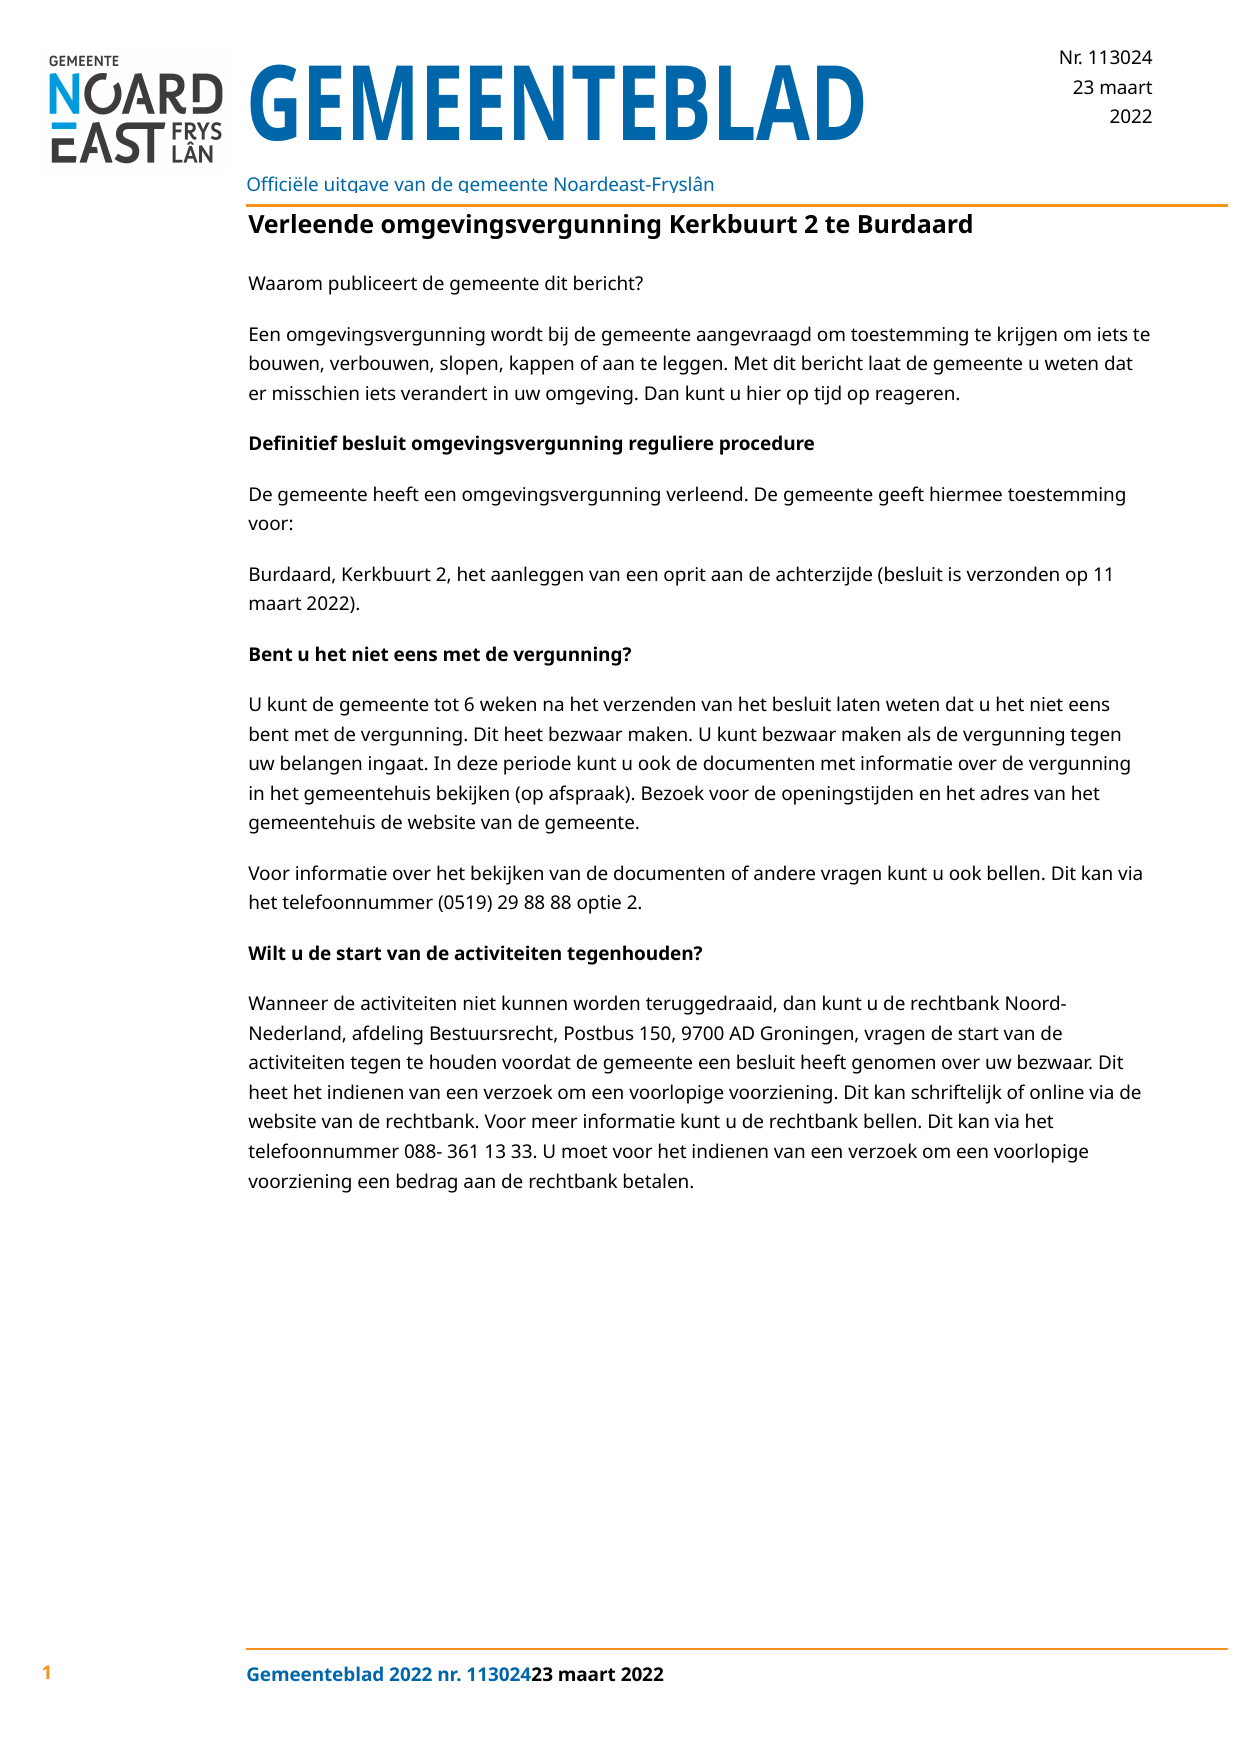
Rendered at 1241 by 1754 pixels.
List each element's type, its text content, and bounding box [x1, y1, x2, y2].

picture [41, 47, 231, 172]
text Bent u het niet eens met de vergunning? [248, 641, 1152, 666]
text Verleende omgevingsvergunning Kerkbuurt 2 te Burdaard [248, 207, 1152, 241]
text Definitief besluit omgevingsvergunning reguliere procedure [248, 430, 1152, 456]
text De gemeente heeft een omgevingsvergunning verleend. De gemeente geeft hiermee toestemming voor: [248, 481, 1152, 536]
text Waarom publiceert de gemeente dit bericht? [248, 270, 1152, 296]
text Wanneer de activiteiten niet kunnen worden teruggedraaid, dan kunt u de rechtbank Noord-Nederland, afdeling Bestuursrecht, Postbus 150, 9700 AD Groningen, vragen de start van de activiteiten tegen te houden voordat de gemeente een besluit heeft genomen over uw bezwaar. Dit heet het indienen van een verzoek om een voorlopige voorziening. Dit kan schriftelijk of online via de website van de rechtbank. Voor meer informatie kunt u de rechtbank bellen. Dit kan via het telefoonnummer 088- 361 13 33. U moet voor het indienen van een verzoek om een voorlopige voorziening een bedrag aan de rechtbank betalen. [248, 990, 1152, 1193]
text Voor informatie over het bekijken van de documenten of andere vragen kunt u ook bellen. Dit kan via het telefoonnummer (0519) 29 88 88 optie 2. [248, 860, 1152, 915]
text Burdaard, Kerkbuurt 2, het aanleggen van een oprit aan de achterzijde (besluit is verzonden op 11 maart 2022). [248, 561, 1152, 616]
text U kunt de gemeente tot 6 weken na het verzenden van het besluit laten weten dat u het niet eens bent met de vergunning. Dit heet bezwaar maken. U kunt bezwaar maken als de vergunning tegen uw belangen ingaat. In deze periode kunt u ook de documenten met informatie over de vergunning in het gemeentehuis bekijken (op afspraak). Bezoek voor de openingstijden en het adres van het gemeentehuis de website van de gemeente. [248, 691, 1152, 835]
text Wilt u de start van de activiteiten tegenhouden? [248, 940, 1152, 966]
text Een omgevingsvergunning wordt bij de gemeente aangevraagd om toestemming te krijgen om iets te bouwen, verbouwen, slopen, kappen of aan te leggen. Met dit bericht laat de gemeente u weten dat er misschien iets verandert in uw omgeving. Dan kunt u hier op tijd op reageren. [248, 321, 1152, 406]
